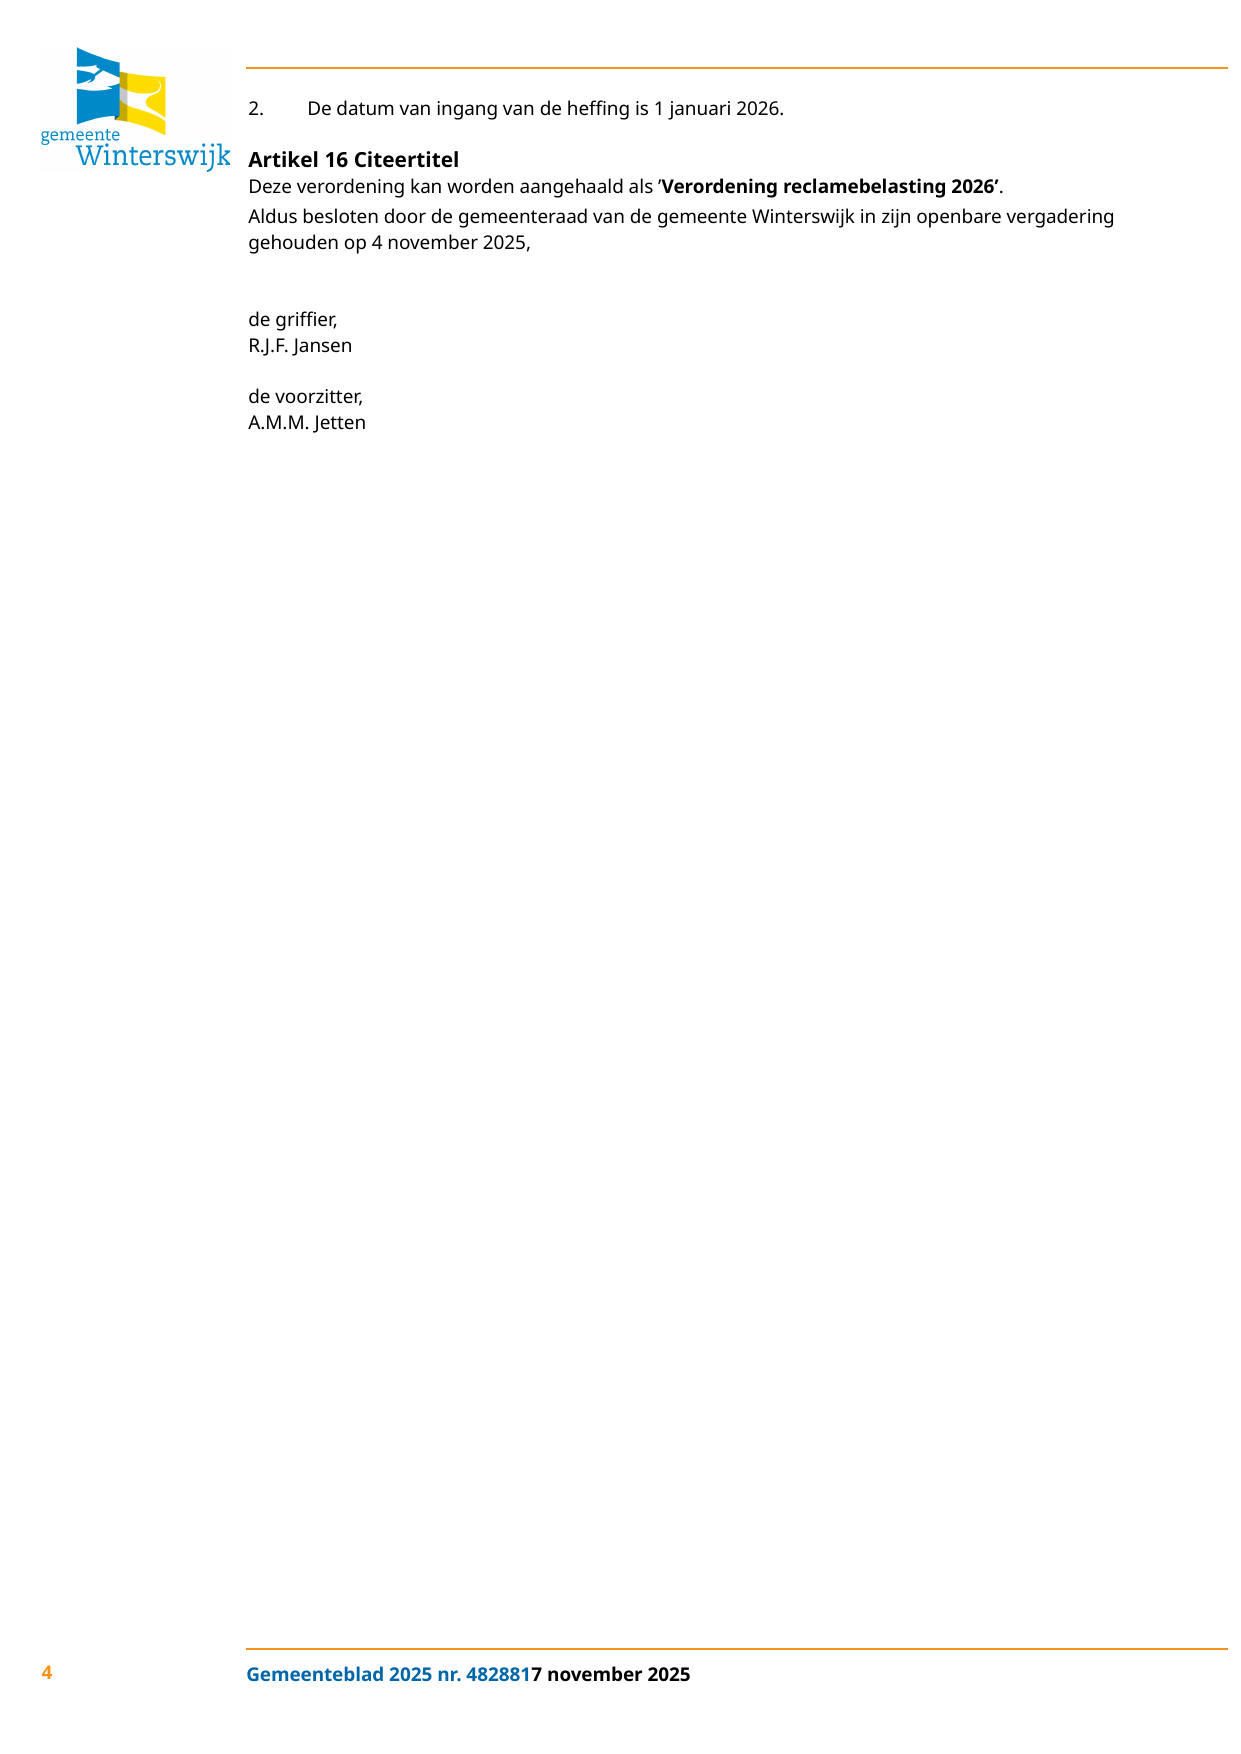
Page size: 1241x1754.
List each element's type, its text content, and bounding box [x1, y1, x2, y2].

list De datum van ingang van de heffing is 1 januari 2026. [248, 95, 1152, 121]
text A.M.M. Jetten [248, 409, 1152, 435]
picture [41, 47, 231, 172]
text de griffier, [248, 306, 1152, 332]
text Aldus besloten door de gemeenteraad van de gemeente Winterswijk in zijn openbare vergadering gehouden op 4 november 2025, [248, 203, 1152, 255]
text de voorzitter, [248, 383, 1152, 409]
text Deze verordening kan worden aangehaald als ’Verordening reclamebelasting 2026’. [248, 174, 1152, 199]
picture [225, 153, 231, 162]
text Artikel 16 Citeertitel [248, 145, 1152, 174]
text R.J.F. Jansen [248, 332, 1152, 358]
